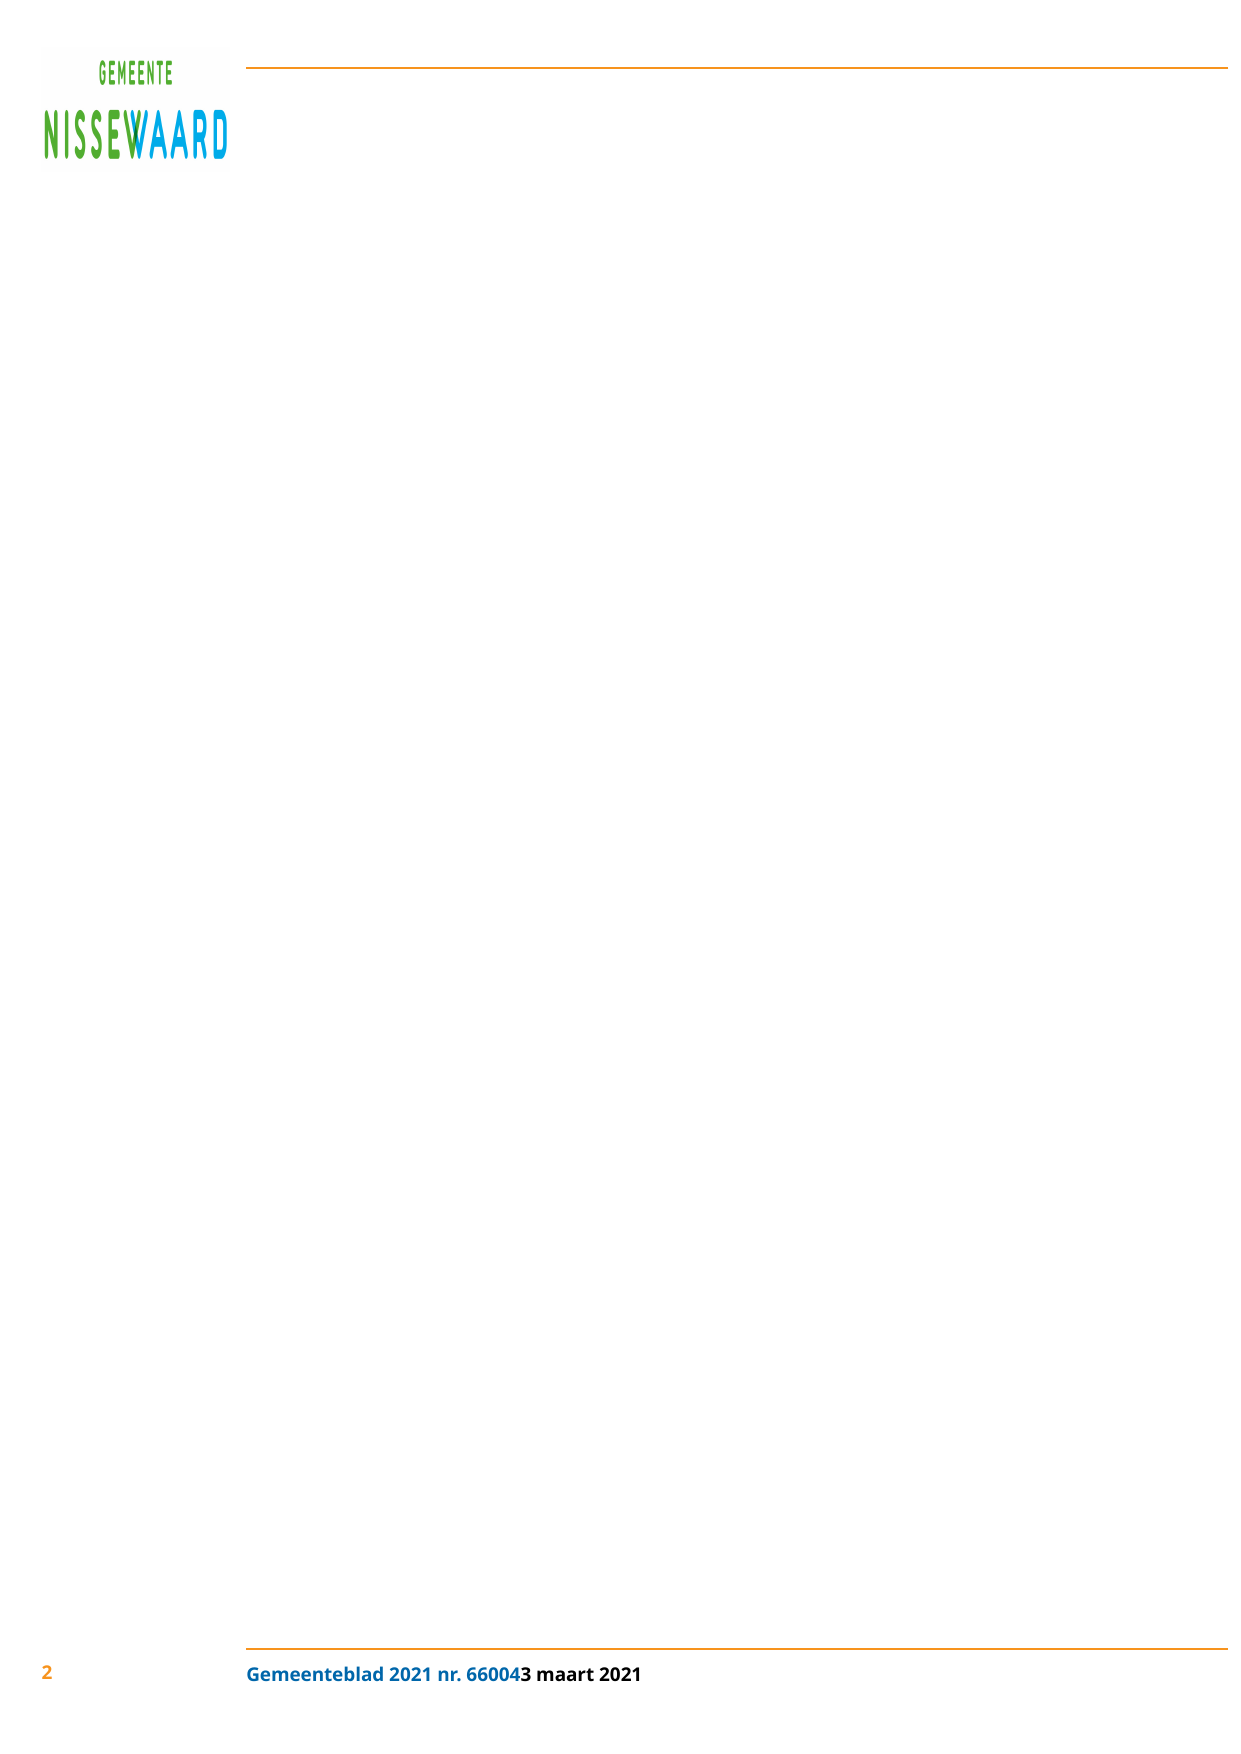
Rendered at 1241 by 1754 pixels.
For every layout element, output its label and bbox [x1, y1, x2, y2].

picture [41, 47, 231, 172]
